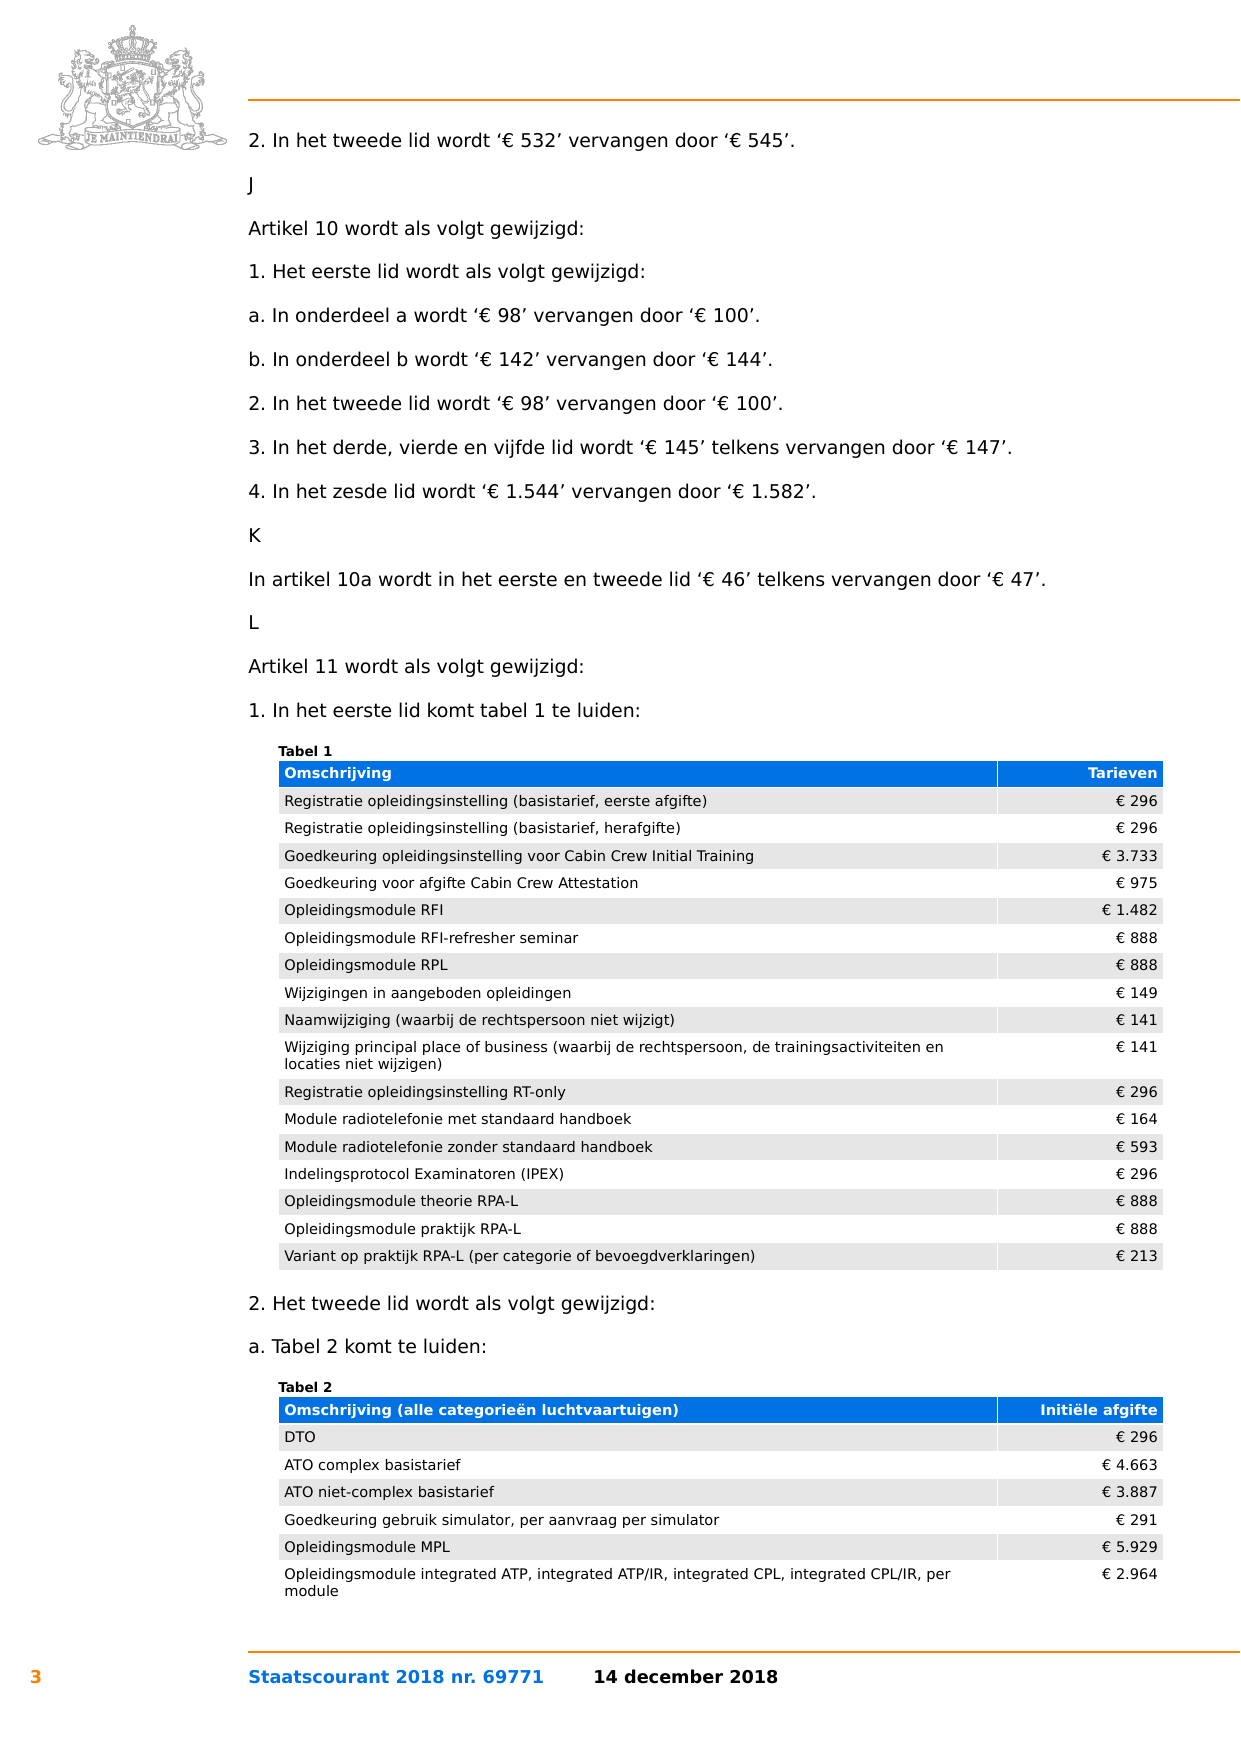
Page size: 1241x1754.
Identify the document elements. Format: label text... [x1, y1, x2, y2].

text b. In onderdeel b wordt ‘€ 142’ vervangen door ‘€ 144’. [248, 349, 1163, 371]
text J [248, 174, 1163, 196]
table_cell € 4.663 [998, 1452, 1163, 1478]
picture [38, 25, 227, 150]
table_cell € 3.733 [998, 843, 1163, 869]
table_cell € 141 [998, 1007, 1163, 1033]
table_cell Module radiotelefonie zonder standaard handboek [279, 1134, 997, 1160]
table_cell € 213 [998, 1243, 1163, 1270]
table_cell Omschrijving (alle categorieën luchtvaartuigen) [279, 1397, 997, 1423]
table_header Tabel 1 [278, 744, 1163, 759]
table_cell Module radiotelefonie met standaard handboek [279, 1106, 997, 1133]
table_cell ATO niet-complex basistarief [279, 1479, 997, 1506]
table_cell Opleidingsmodule RFI [279, 898, 997, 924]
table_cell € 296 [998, 1161, 1163, 1187]
table_cell € 5.929 [998, 1534, 1163, 1560]
text a. In onderdeel a wordt ‘€ 98’ vervangen door ‘€ 100’. [248, 305, 1163, 327]
table_cell Registratie opleidingsinstelling (basistarief, herafgifte) [279, 815, 997, 842]
table_cell Initiële afgifte [998, 1397, 1163, 1423]
table_cell € 2.964 [998, 1561, 1163, 1605]
table_cell € 296 [998, 788, 1163, 814]
text 2. In het tweede lid wordt ‘€ 98’ vervangen door ‘€ 100’. [248, 393, 1163, 415]
table_cell Opleidingsmodule RPL [279, 953, 997, 979]
table_cell € 291 [998, 1507, 1163, 1533]
table_header Tabel 2 [278, 1380, 1163, 1396]
table_cell Tarieven [998, 761, 1163, 787]
table_cell Indelingsprotocol Examinatoren (IPEX) [279, 1161, 997, 1187]
table_cell € 1.482 [998, 898, 1163, 924]
text 1. In het eerste lid komt tabel 1 te luiden: [248, 700, 1163, 722]
table_cell € 3.887 [998, 1479, 1163, 1506]
table_cell Wijziging principal place of business (waarbij de rechtspersoon, de trainingsactiviteiten en locaties niet wijzigen) [279, 1035, 997, 1078]
table_cell € 975 [998, 870, 1163, 897]
table_cell Goedkeuring voor afgifte Cabin Crew Attestation [279, 870, 997, 897]
table_cell DTO [279, 1425, 997, 1451]
table_cell € 888 [998, 1189, 1163, 1215]
table_cell € 296 [998, 815, 1163, 842]
table_cell € 888 [998, 925, 1163, 951]
text 3. In het derde, vierde en vijfde lid wordt ‘€ 145’ telkens vervangen door ‘€ 147’. [248, 437, 1163, 459]
table_cell Opleidingsmodule MPL [279, 1534, 997, 1560]
table_cell Registratie opleidingsinstelling (basistarief, eerste afgifte) [279, 788, 997, 814]
table_cell € 141 [998, 1035, 1163, 1078]
text Artikel 10 wordt als volgt gewijzigd: [248, 218, 1163, 239]
text K [248, 524, 1163, 547]
table_cell € 888 [998, 953, 1163, 979]
table_cell Omschrijving [279, 761, 997, 787]
table_cell Opleidingsmodule RFI-refresher seminar [279, 925, 997, 951]
table_cell Variant op praktijk RPA-L (per categorie of bevoegdverklaringen) [279, 1243, 997, 1270]
table_cell Registratie opleidingsinstelling RT-only [279, 1079, 997, 1105]
table_cell Wijzigingen in aangeboden opleidingen [279, 980, 997, 1006]
text L [248, 612, 1163, 634]
table_cell € 149 [998, 980, 1163, 1006]
table_cell € 296 [998, 1425, 1163, 1451]
table_cell Goedkeuring opleidingsinstelling voor Cabin Crew Initial Training [279, 843, 997, 869]
text 2. Het tweede lid wordt als volgt gewijzigd: [248, 1293, 1163, 1314]
text 1. Het eerste lid wordt als volgt gewijzigd: [248, 261, 1163, 283]
text Artikel 11 wordt als volgt gewijzigd: [248, 656, 1163, 678]
table_cell € 593 [998, 1134, 1163, 1160]
table_cell ATO complex basistarief [279, 1452, 997, 1478]
text 4. In het zesde lid wordt ‘€ 1.544’ vervangen door ‘€ 1.582’. [248, 481, 1163, 503]
table_cell Opleidingsmodule praktijk RPA-L [279, 1216, 997, 1242]
table_cell Naamwijziging (waarbij de rechtspersoon niet wijzigt) [279, 1007, 997, 1033]
text 2. In het tweede lid wordt ‘€ 532’ vervangen door ‘€ 545’. [248, 130, 1163, 152]
text In artikel 10a wordt in het eerste en tweede lid ‘€ 46’ telkens vervangen door ‘€ 47’. [248, 568, 1163, 590]
table_cell € 888 [998, 1216, 1163, 1242]
table_cell Goedkeuring gebruik simulator, per aanvraag per simulator [279, 1507, 997, 1533]
table_cell Opleidingsmodule integrated ATP, integrated ATP/IR, integrated CPL, integrated CPL/IR, per module [279, 1561, 997, 1605]
table_cell € 164 [998, 1106, 1163, 1133]
table_cell € 296 [998, 1079, 1163, 1105]
table_cell Opleidingsmodule theorie RPA-L [279, 1189, 997, 1215]
text a. Tabel 2 komt te luiden: [248, 1336, 1163, 1358]
